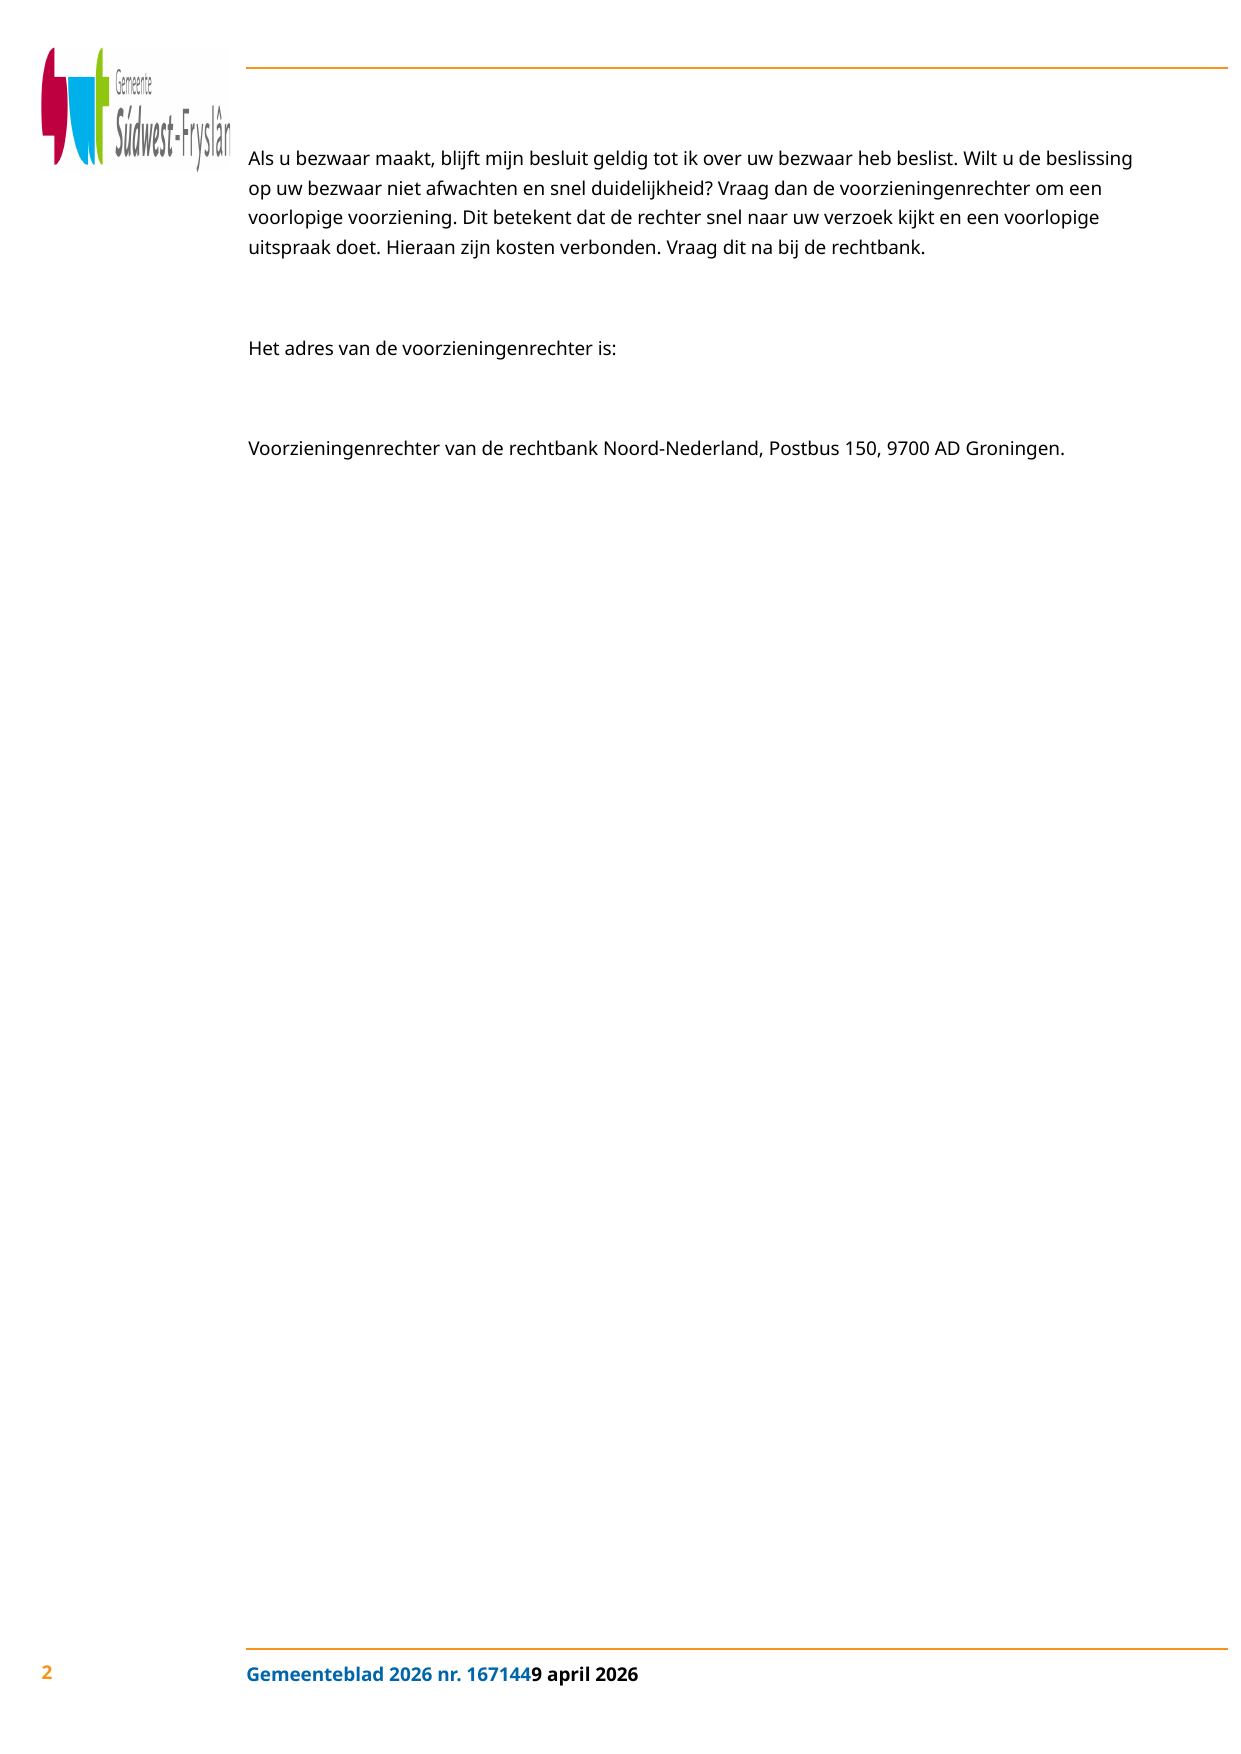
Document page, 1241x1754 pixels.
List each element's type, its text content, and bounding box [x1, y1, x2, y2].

picture [41, 47, 231, 172]
text Het adres van de voorzieningenrechter is: [248, 335, 1152, 361]
text Voorzieningenrechter van de rechtbank Noord-Nederland, Postbus 150, 9700 AD Groningen. [248, 436, 1152, 461]
text Als u bezwaar maakt, blijft mijn besluit geldig tot ik over uw bezwaar heb beslist. Wilt u de beslissing op uw bezwaar niet afwachten en snel duidelijkheid? Vraag dan de voorzieningenrechter om een voorlopige voorziening. Dit betekent dat de rechter snel naar uw verzoek kijkt en een voorlopige uitspraak doet. Hieraan zijn kosten verbonden. Vraag dit na bij de rechtbank. [248, 145, 1152, 260]
